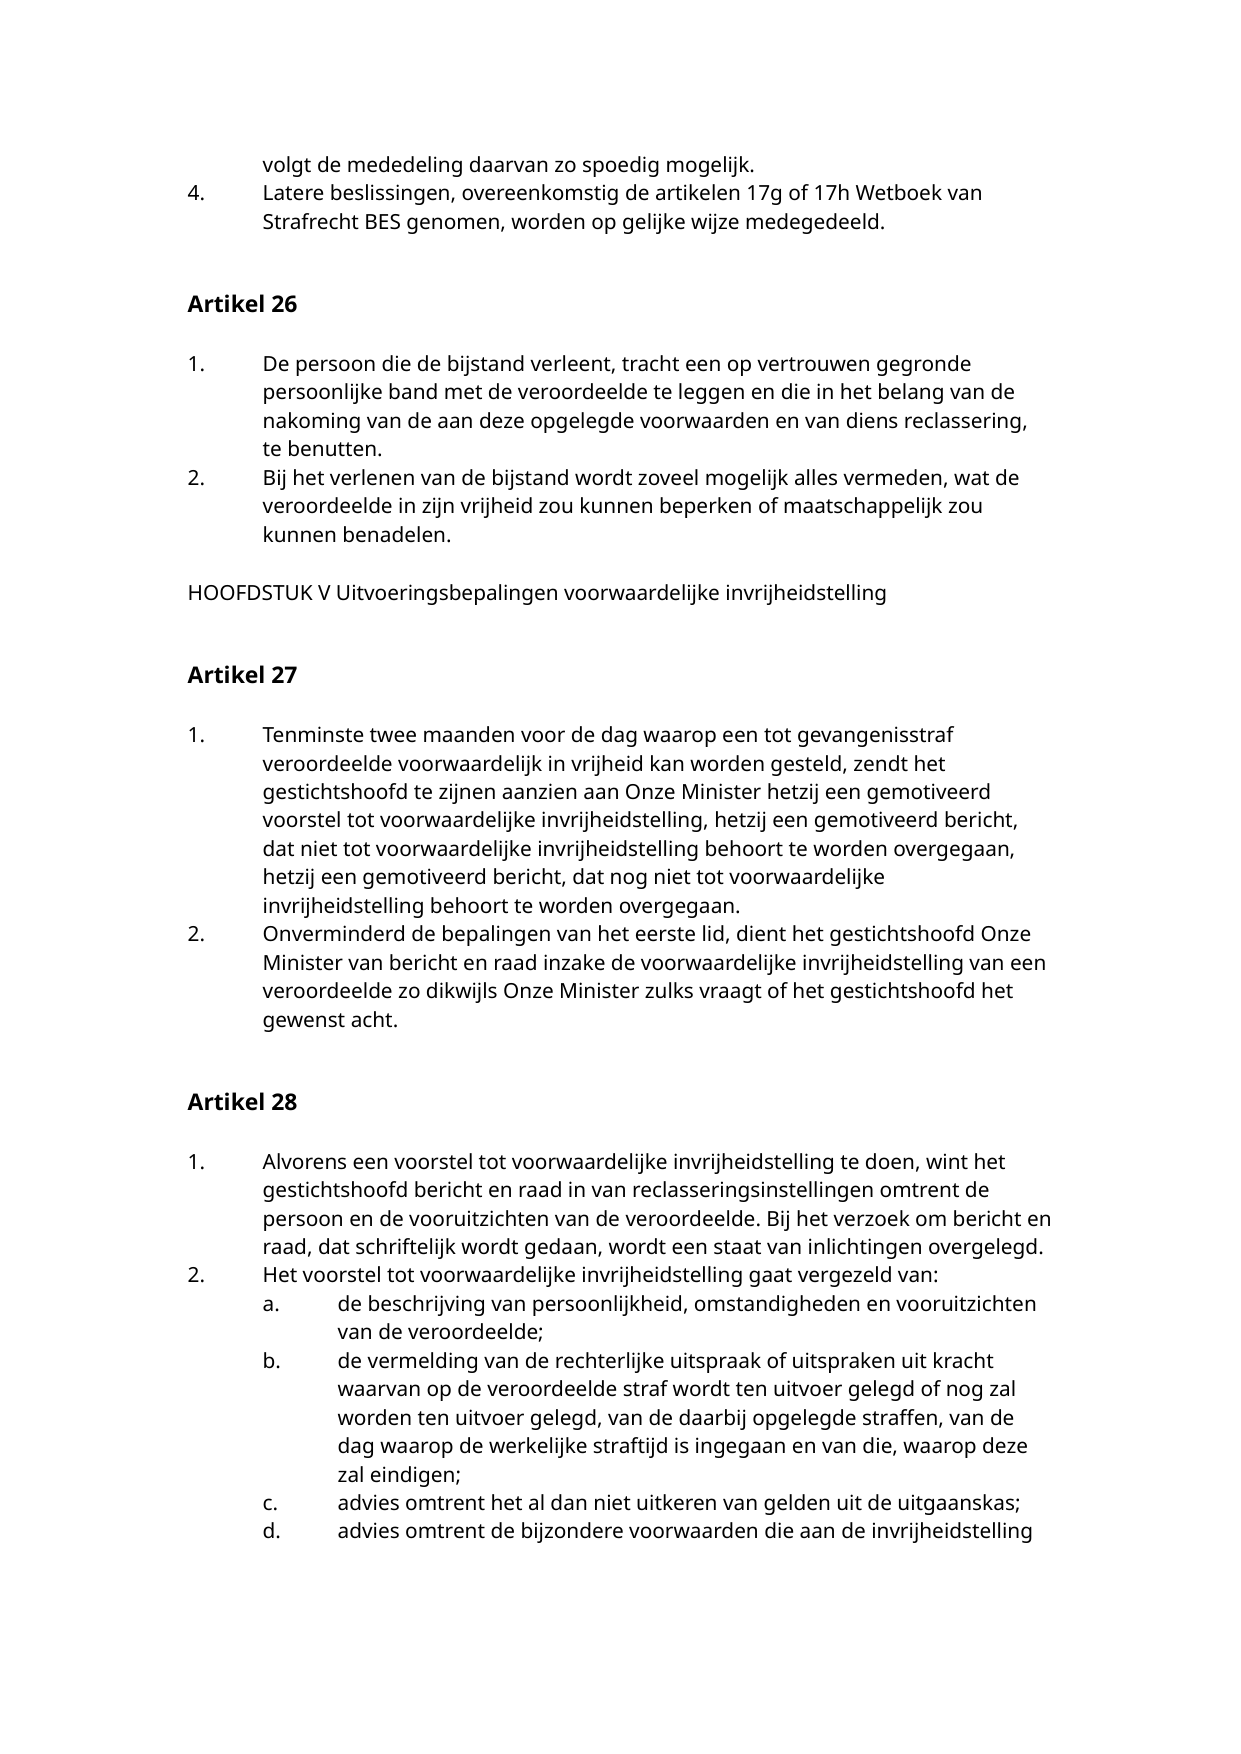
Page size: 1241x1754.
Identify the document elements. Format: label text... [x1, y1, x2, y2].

subtitle Artikel 27 [187, 659, 1053, 690]
list Bij het verlenen van de bijstand wordt zoveel mogelijk alles vermeden, wat de veroordeelde in zijn vrijheid zou kunnen beperken of maatschappelijk zou kunnen benadelen. [187, 463, 1053, 548]
subtitle Artikel 28 [187, 1086, 1053, 1117]
list de vermelding van de rechterlijke uitspraak of uitspraken uit kracht waarvan op de veroordeelde straf wordt ten uitvoer gelegd of nog zal worden ten uitvoer gelegd, van de daarbij opgelegde straffen, van de dag waarop de werkelijke straftijd is ingegaan en van die, waarop deze zal eindigen; [262, 1346, 1053, 1488]
list de beschrijving van persoonlijkheid, omstandigheden en vooruitzichten van de veroordeelde; [262, 1289, 1053, 1346]
list Alvorens een voorstel tot voorwaardelijke invrijheidstelling te doen, wint het gestichtshoofd bericht en raad in van reclasseringsinstellingen omtrent de persoon en de vooruitzichten van de veroordeelde. Bij het verzoek om bericht en raad, dat schriftelijk wordt gedaan, wordt een staat van inlichtingen overgelegd. [187, 1147, 1053, 1261]
subtitle HOOFDSTUK V Uitvoeringsbepalingen voorwaardelijke invrijheidstelling [187, 578, 1053, 607]
list Onverminderd de bepalingen van het eerste lid, dient het gestichtshoofd Onze Minister van bericht en raad inzake de voorwaardelijke invrijheidstelling van een veroordeelde zo dikwijls Onze Minister zulks vraagt of het gestichtshoofd het gewenst acht. [187, 919, 1053, 1033]
subtitle Artikel 26 [187, 288, 1053, 319]
list Latere beslissingen, overeenkomstig de artikelen 17g of 17h Wetboek van Strafrecht BES genomen, worden op gelijke wijze medegedeeld. [187, 178, 1053, 235]
list De persoon die de bijstand verleent, tracht een op vertrouwen gegronde persoonlijke band met de veroordeelde te leggen en die in het belang van de nakoming van de aan deze opgelegde voorwaarden en van diens reclassering, te benutten. [187, 349, 1053, 463]
list Tenminste twee maanden voor de dag waarop een tot gevangenisstraf veroordeelde voorwaardelijk in vrijheid kan worden gesteld, zendt het gestichtshoofd te zijnen aanzien aan Onze Minister hetzij een gemotiveerd voorstel tot voorwaardelijke invrijheidstelling, hetzij een gemotiveerd bericht, dat niet tot voorwaardelijke invrijheidstelling behoort te worden overgegaan, hetzij een gemotiveerd bericht, dat nog niet tot voorwaardelijke invrijheidstelling behoort te worden overgegaan. [187, 720, 1053, 919]
list Het voorstel tot voorwaardelijke invrijheidstelling gaat vergezeld van: [187, 1261, 1053, 1289]
list advies omtrent het al dan niet uitkeren van gelden uit de uitgaanskas; [262, 1488, 1053, 1517]
list volgt de mededeling daarvan zo spoedig mogelijk. [187, 150, 1053, 178]
list advies omtrent de bijzondere voorwaarden die aan de invrijheidstelling [262, 1517, 1053, 1545]
